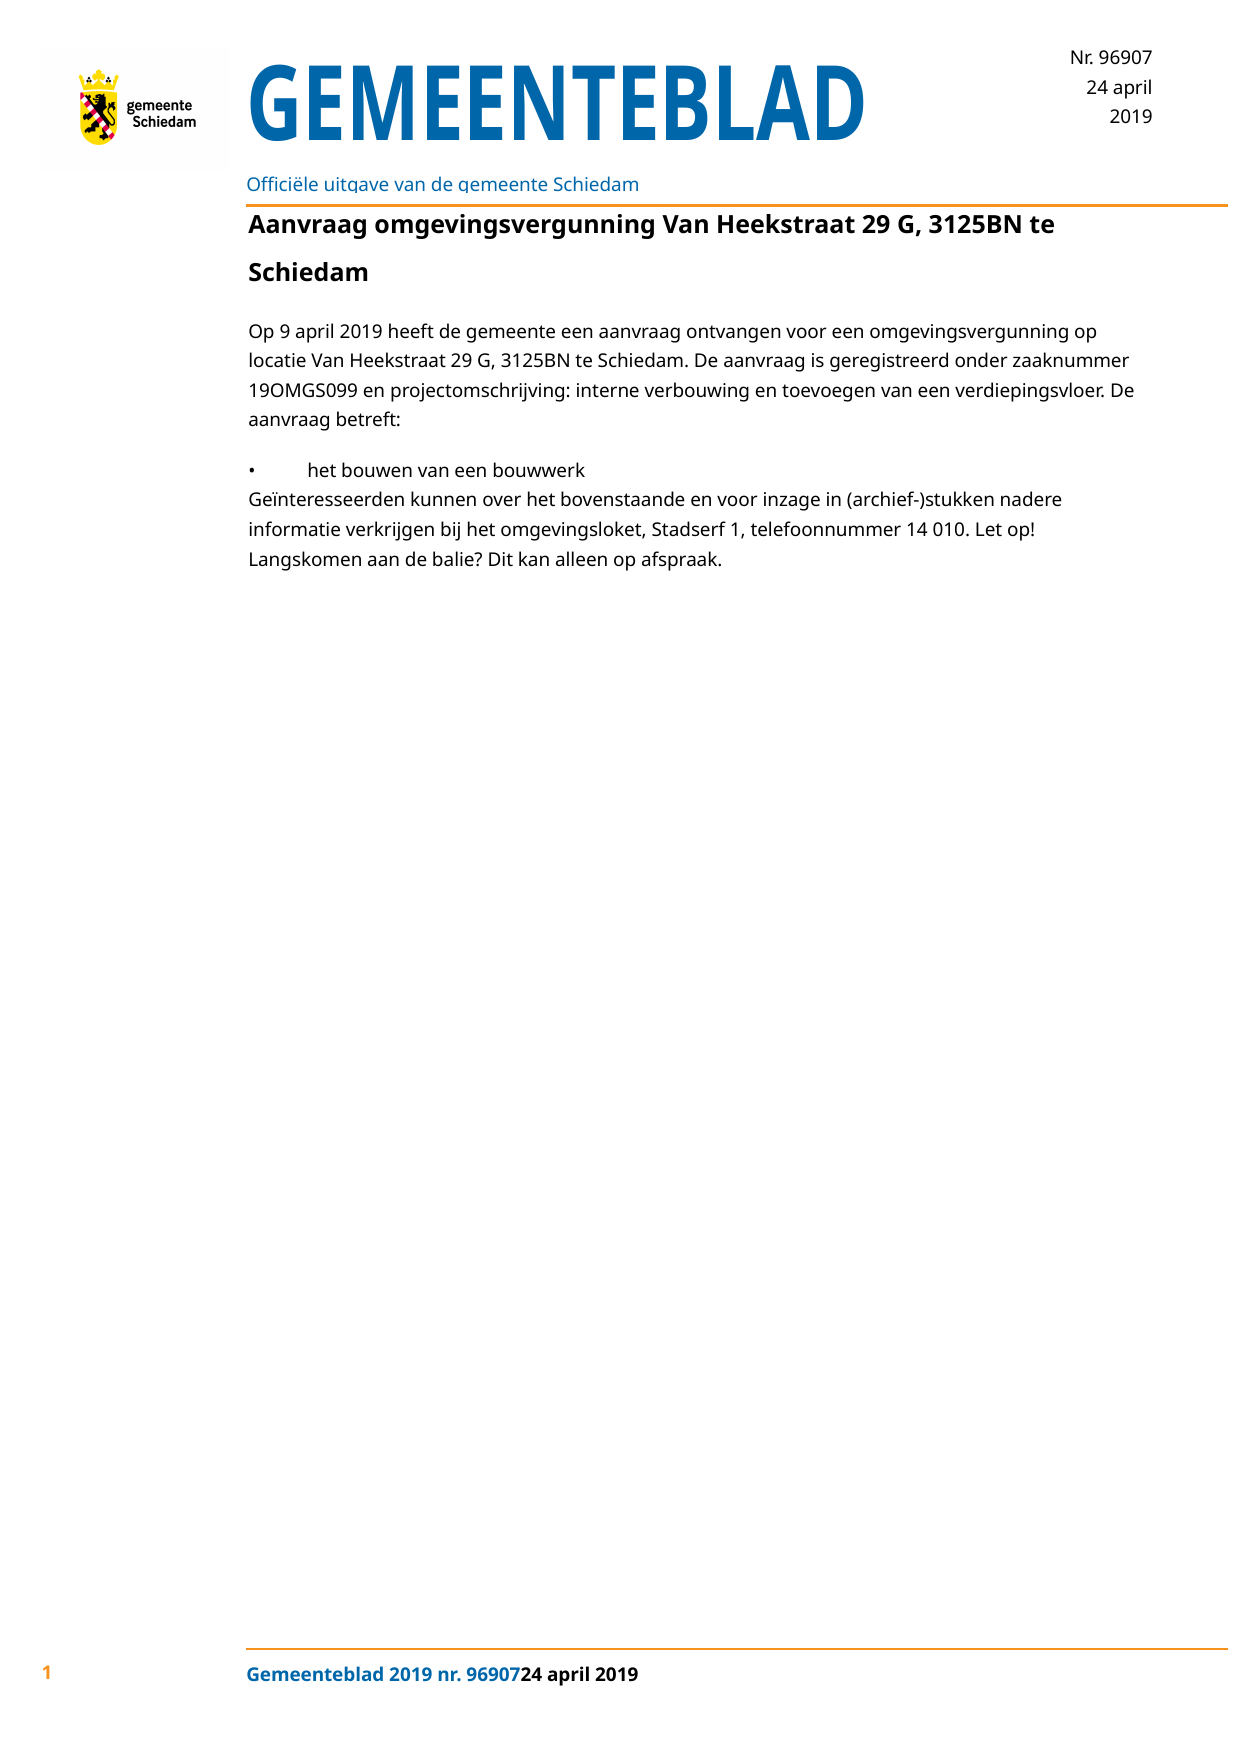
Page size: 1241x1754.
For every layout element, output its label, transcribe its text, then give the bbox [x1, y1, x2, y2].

text Aanvraag omgevingsvergunning Van Heekstraat 29 G, 3125BN te Schiedam [248, 207, 1152, 288]
text Geïnteresseerden kunnen over het bovenstaande en voor inzage in (archief-)stukken nadere informatie verkrijgen bij het omgevingsloket, Stadserf 1, telefoonnummer 14 010. Let op! Langskomen aan de balie? Dit kan alleen op afspraak. [248, 487, 1152, 572]
picture [41, 47, 231, 172]
list het bouwen van een bouwwerk [248, 457, 1152, 483]
text Op 9 april 2019 heeft de gemeente een aanvraag ontvangen voor een omgevingsvergunning op locatie Van Heekstraat 29 G, 3125BN te Schiedam. De aanvraag is geregistreerd onder zaaknummer 19OMGS099 en projectomschrijving: interne verbouwing en toevoegen van een verdiepingsvloer. De aanvraag betreft: [248, 318, 1152, 432]
